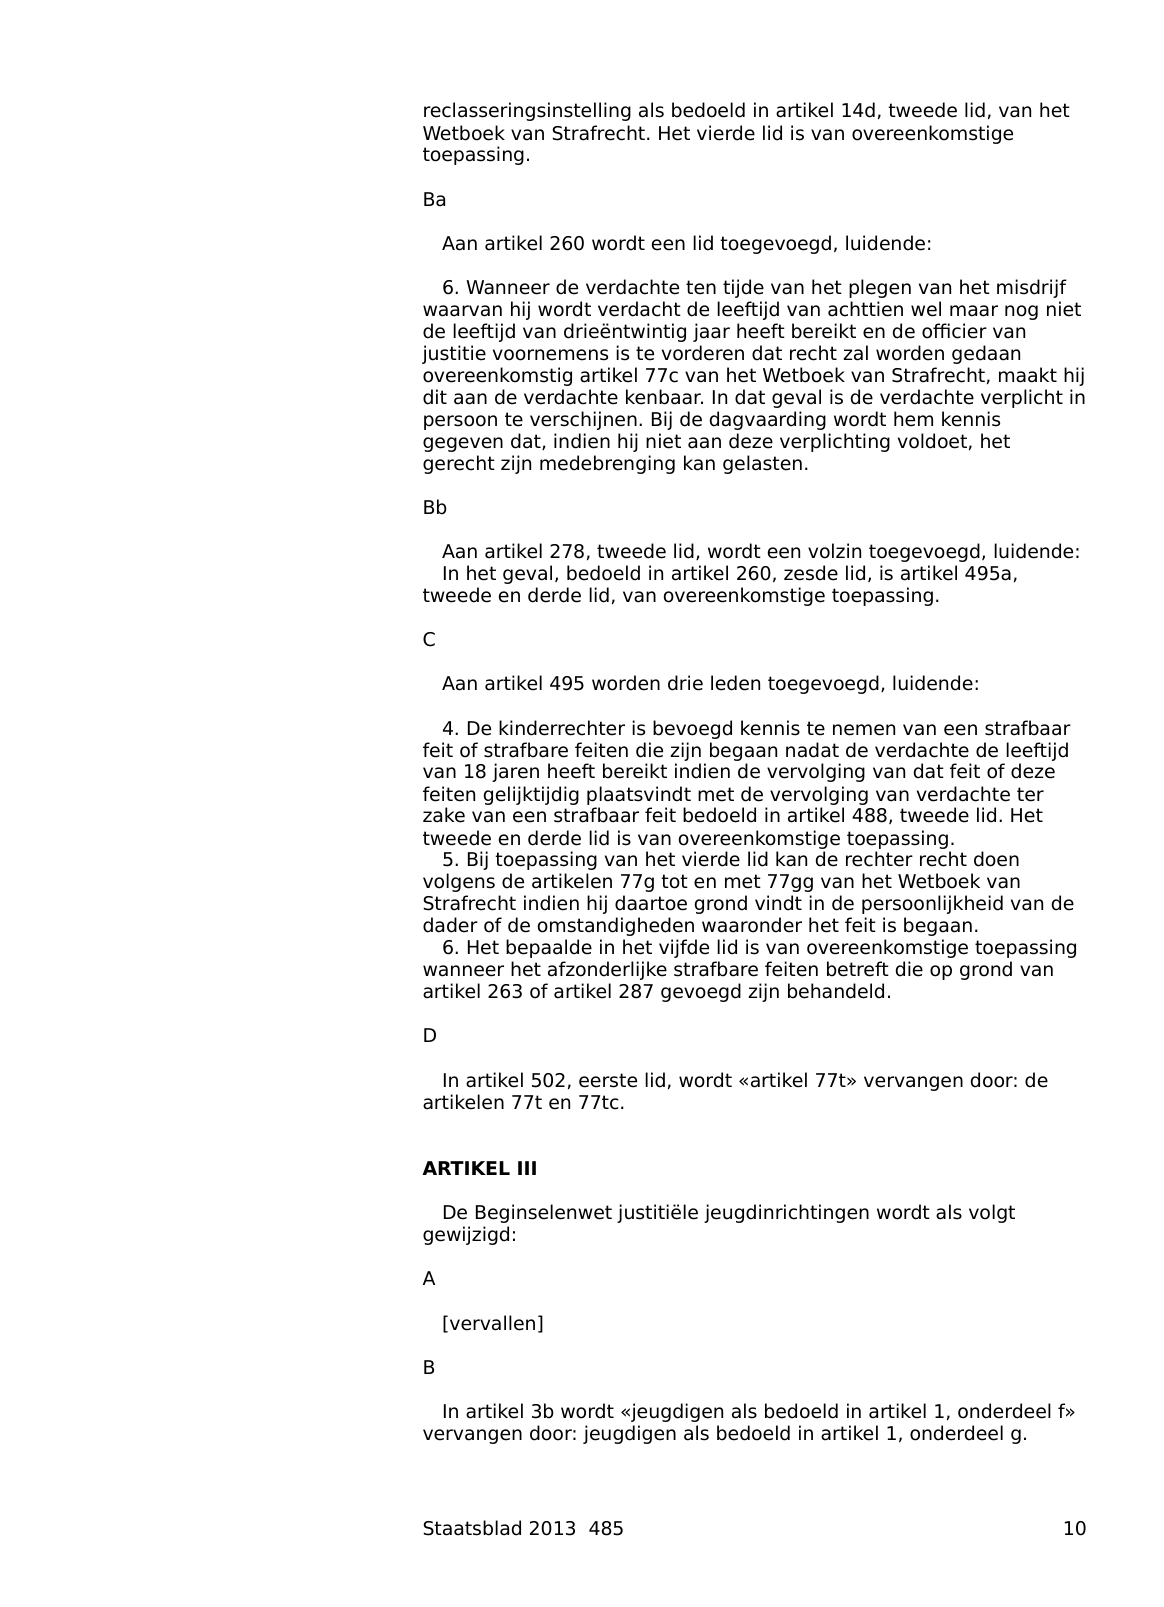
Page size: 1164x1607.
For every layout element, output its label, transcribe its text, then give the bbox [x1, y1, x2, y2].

text Aan artikel 260 wordt een lid toegevoegd, luidende: [422, 233, 1087, 255]
text D [422, 1025, 1087, 1047]
subtitle ARTIKEL III [422, 1158, 1087, 1180]
text De Beginselenwet justitiële jeugdinrichtingen wordt als volgt gewijzigd: [422, 1202, 1087, 1246]
text [vervallen] [422, 1312, 1087, 1334]
text B [422, 1357, 1087, 1378]
text A [422, 1268, 1087, 1290]
text In het geval, bedoeld in artikel 260, zesde lid, is artikel 495a, tweede en derde lid, van overeenkomstige toepassing. [422, 563, 1087, 607]
text Bb [422, 497, 1087, 519]
text reclasseringsinstelling als bedoeld in artikel 14d, tweede lid, van het Wetboek van Strafrecht. Het vierde lid is van overeenkomstige toepassing. [422, 100, 1087, 166]
text In artikel 3b wordt «jeugdigen als bedoeld in artikel 1, onderdeel f» vervangen door: jeugdigen als bedoeld in artikel 1, onderdeel g. [422, 1401, 1087, 1445]
text 6. Wanneer de verdachte ten tijde van het plegen van het misdrijf waarvan hij wordt verdacht de leeftijd van achttien wel maar nog niet de leeftijd van drieëntwintig jaar heeft bereikt en de officier van justitie voornemens is te vorderen dat recht zal worden gedaan overeenkomstig artikel 77c van het Wetboek van Strafrecht, maakt hij dit aan de verdachte kenbaar. In dat geval is de verdachte verplicht in persoon te verschijnen. Bij de dagvaarding wordt hem kennis gegeven dat, indien hij niet aan deze verplichting voldoet, het gerecht zijn medebrenging kan gelasten. [422, 277, 1087, 475]
text C [422, 629, 1087, 651]
text Ba [422, 188, 1087, 211]
text 6. Het bepaalde in het vijfde lid is van overeenkomstige toepassing wanneer het afzonderlijke strafbare feiten betreft die op grond van artikel 263 of artikel 287 gevoegd zijn behandeld. [422, 937, 1087, 1003]
text Aan artikel 495 worden drie leden toegevoegd, luidende: [422, 673, 1087, 695]
text Aan artikel 278, tweede lid, wordt een volzin toegevoegd, luidende: [422, 541, 1087, 563]
text 4. De kinderrechter is bevoegd kennis te nemen van een strafbaar feit of strafbare feiten die zijn begaan nadat de verdachte de leeftijd van 18 jaren heeft bereikt indien de vervolging van dat feit of deze feiten gelijktijdig plaatsvindt met de vervolging van verdachte ter zake van een strafbaar feit bedoeld in artikel 488, tweede lid. Het tweede en derde lid is van overeenkomstige toepassing. [422, 717, 1087, 849]
text In artikel 502, eerste lid, wordt «artikel 77t» vervangen door: de artikelen 77t en 77tc. [422, 1069, 1087, 1113]
text 5. Bij toepassing van het vierde lid kan de rechter recht doen volgens de artikelen 77g tot en met 77gg van het Wetboek van Strafrecht indien hij daartoe grond vindt in de persoonlijkheid van de dader of de omstandigheden waaronder het feit is begaan. [422, 849, 1087, 937]
